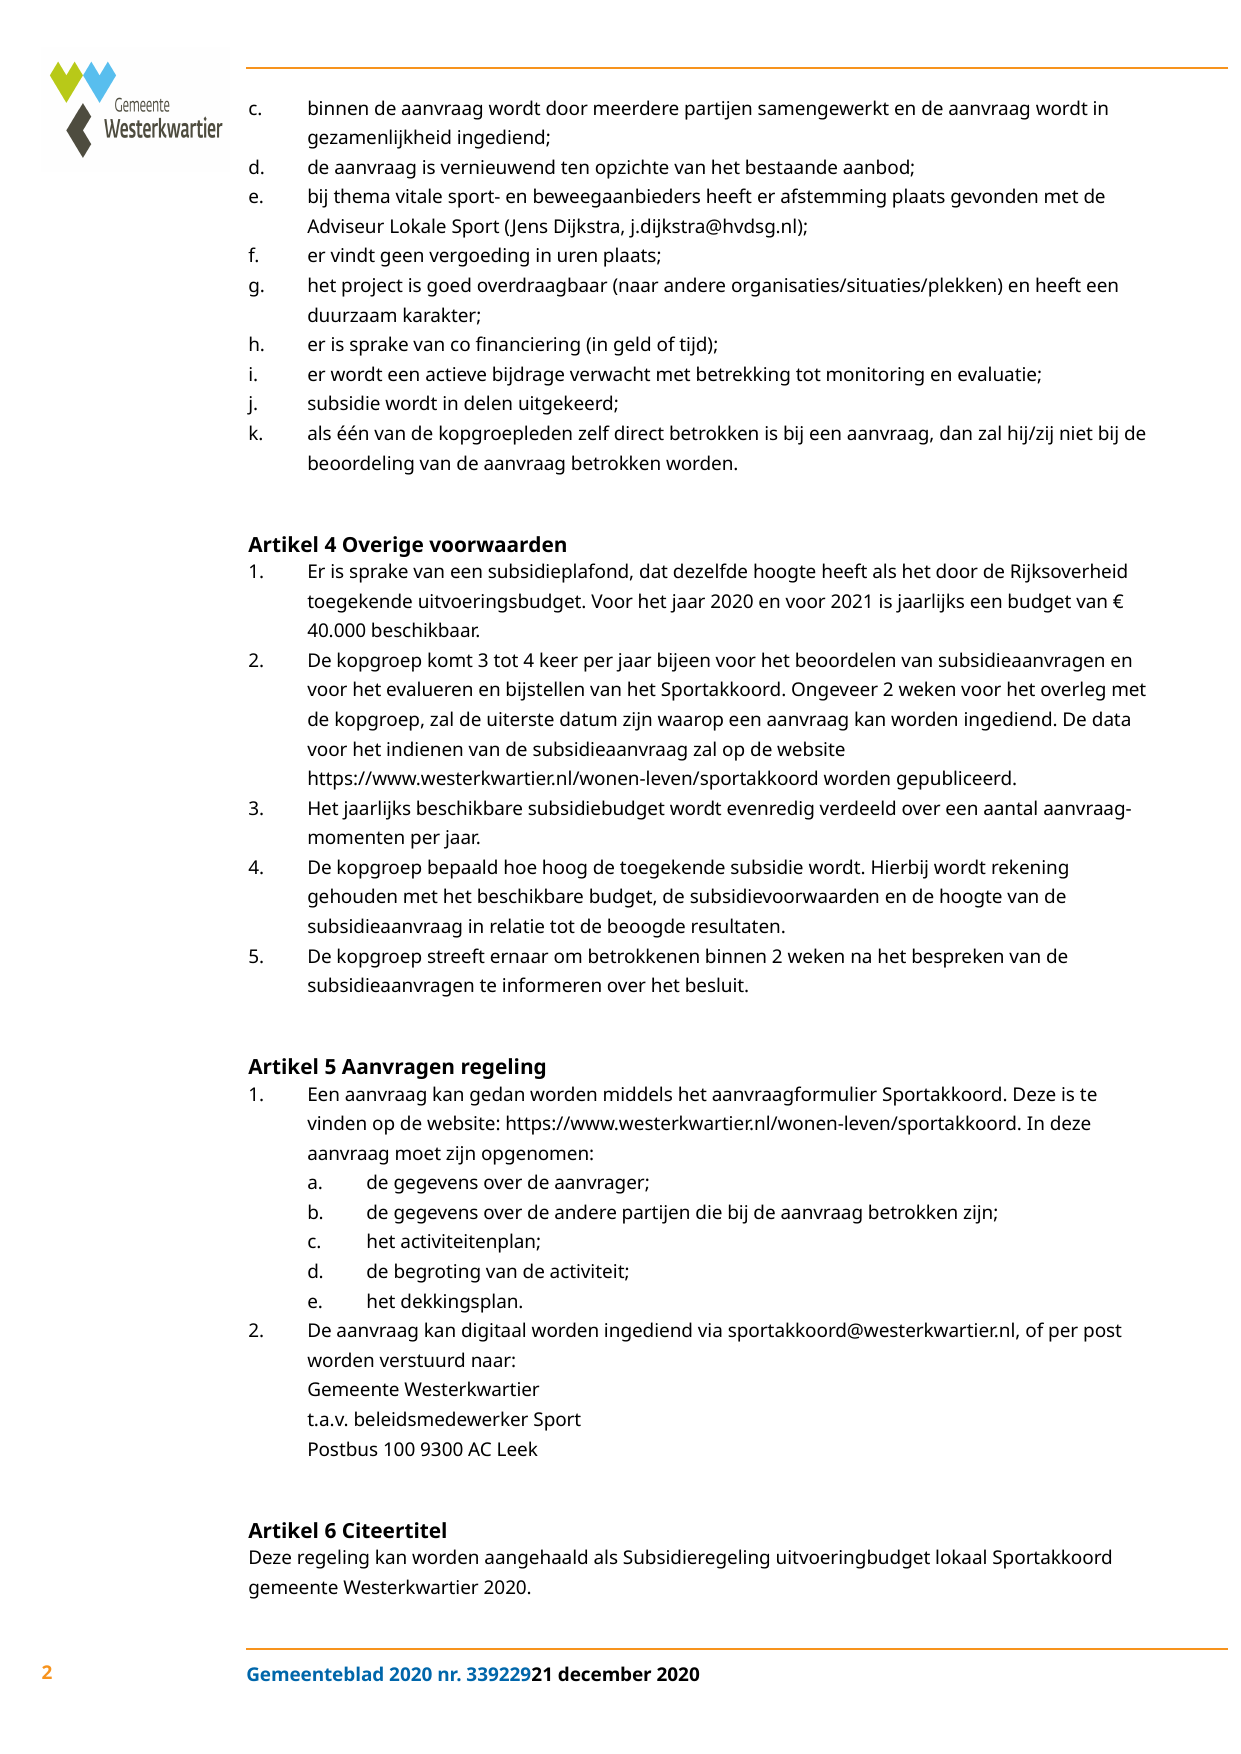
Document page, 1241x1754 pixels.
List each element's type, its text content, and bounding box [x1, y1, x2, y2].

list het project is goed overdraagbaar (naar andere organisaties/situaties/plekken) en heeft een duurzaam karakter; [248, 272, 1152, 328]
list er wordt een actieve bijdrage verwacht met betrekking tot monitoring en evaluatie; [248, 361, 1152, 387]
list bij thema vitale sport- en beweegaanbieders heeft er afstemming plaats gevonden met de Adviseur Lokale Sport (Jens Dijkstra, j.dijkstra@hvdsg.nl); [248, 183, 1152, 239]
list de aanvraag is vernieuwend ten opzichte van het bestaande aanbod; [248, 154, 1152, 180]
text Deze regeling kan worden aangehaald als Subsidieregeling uitvoeringbudget lokaal Sportakkoord gemeente Westerkwartier 2020. [248, 1544, 1152, 1599]
list binnen de aanvraag wordt door meerdere partijen samengewerkt en de aanvraag wordt in gezamenlijkheid ingediend; [248, 95, 1152, 150]
list De kopgroep streeft ernaar om betrokkenen binnen 2 weken na het bespreken van de subsidieaanvragen te informeren over het besluit. [248, 943, 1152, 998]
list als één van de kopgroepleden zelf direct betrokken is bij een aanvraag, dan zal hij/zij niet bij de beoordeling van de aanvraag betrokken worden. [248, 420, 1152, 476]
list De kopgroep bepaald hoe hoog de toegekende subsidie wordt. Hierbij wordt rekening gehouden met het beschikbare budget, de subsidievoorwaarden en de hoogte van de subsidieaanvraag in relatie tot de beoogde resultaten. [248, 854, 1152, 939]
list Het jaarlijks beschikbare subsidiebudget wordt evenredig verdeeld over een aantal aanvraag-momenten per jaar. [248, 795, 1152, 850]
text Artikel 5 Aanvragen regeling [248, 1052, 1152, 1081]
list De aanvraag kan digitaal worden ingediend via sportakkoord@westerkwartier.nl, of per post worden verstuurd naar: [248, 1317, 1152, 1373]
text Artikel 4 Overige voorwaarden [248, 530, 1152, 558]
list Er is sprake van een subsidieplafond, dat dezelfde hoogte heeft als het door de Rijksoverheid toegekende uitvoeringsbudget. Voor het jaar 2020 en voor 2021 is jaarlijks een budget van € 40.000 beschikbaar. [248, 558, 1152, 643]
list De kopgroep komt 3 tot 4 keer per jaar bijeen voor het beoordelen van subsidieaanvragen en voor het evalueren en bijstellen van het Sportakkoord. Ongeveer 2 weken voor het overleg met de kopgroep, zal de uiterste datum zijn waarop een aanvraag kan worden ingediend. De data voor het indienen van de subsidieaanvraag zal op de website https://www.westerkwartier.nl/wonen-leven/sportakkoord worden gepubliceerd. [248, 647, 1152, 791]
list de begroting van de activiteit; [307, 1258, 1152, 1284]
list Een aanvraag kan gedan worden middels het aanvraagformulier Sportakkoord. Deze is te vinden op de website: https://www.westerkwartier.nl/wonen-leven/sportakkoord. In deze aanvraag moet zijn opgenomen: [248, 1081, 1152, 1166]
list het activiteitenplan; [307, 1229, 1152, 1254]
picture [41, 47, 231, 172]
list het dekkingsplan. [307, 1288, 1152, 1314]
list t.a.v. beleidsmedewerker Sport [248, 1406, 1152, 1432]
list de gegevens over de aanvrager; [307, 1169, 1152, 1195]
list subsidie wordt in delen uitgekeerd; [248, 391, 1152, 416]
list de gegevens over de andere partijen die bij de aanvraag betrokken zijn; [307, 1199, 1152, 1225]
list Gemeente Westerkwartier [248, 1377, 1152, 1402]
list er is sprake van co financiering (in geld of tijd); [248, 331, 1152, 357]
list Postbus 100 9300 AC Leek [248, 1436, 1152, 1462]
list er vindt geen vergoeding in uren plaats; [248, 243, 1152, 268]
text Artikel 6 Citeertitel [248, 1516, 1152, 1544]
